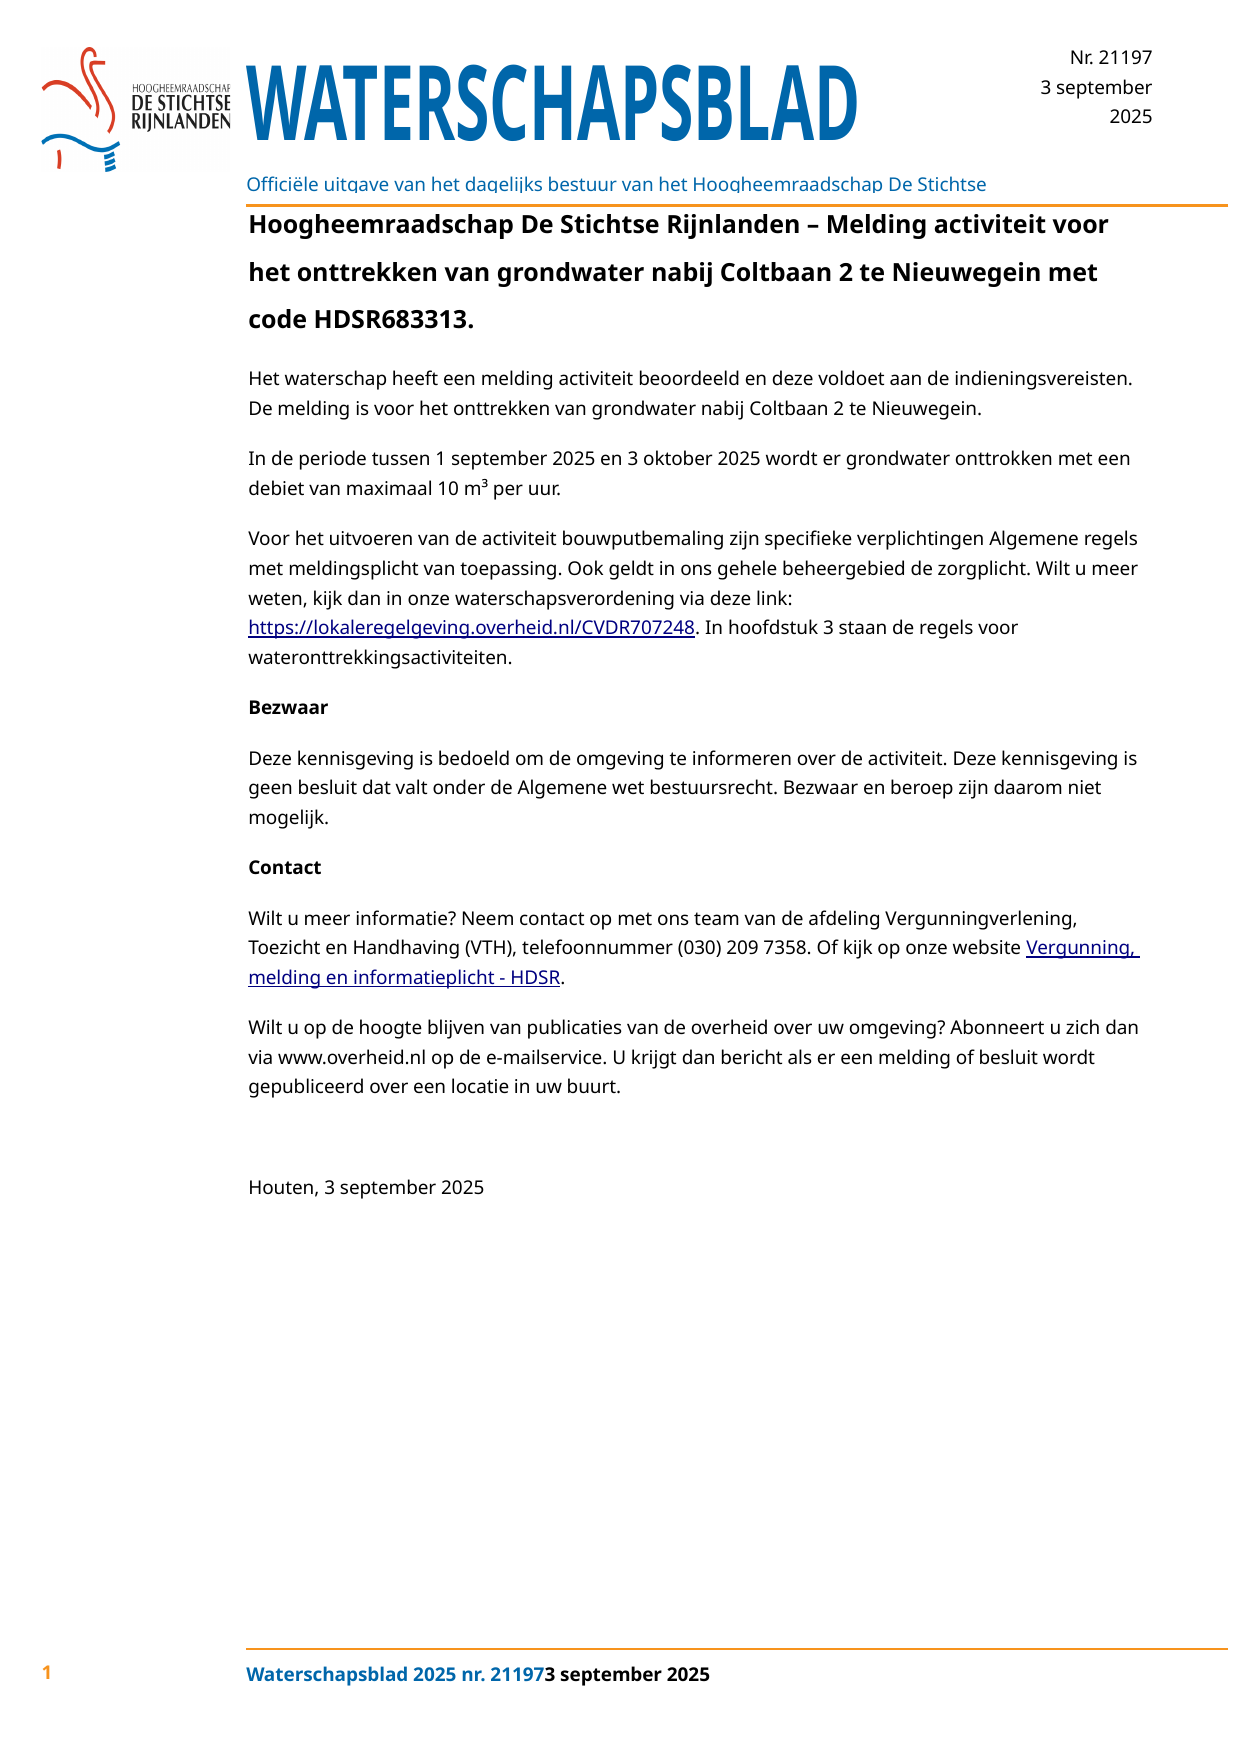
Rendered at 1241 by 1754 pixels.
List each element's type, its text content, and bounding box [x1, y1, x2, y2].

text Deze kennisgeving is bedoeld om de omgeving te informeren over de activiteit. Deze kennisgeving is geen besluit dat valt onder de Algemene wet bestuursrecht. Bezwaar en beroep zijn daarom niet mogelijk. [248, 745, 1152, 829]
text Voor het uitvoeren van de activiteit bouwputbemaling zijn specifieke verplichtingen Algemene regels met meldingsplicht van toepassing. Ook geldt in ons gehele beheergebied de zorgplicht. Wilt u meer weten, kijk dan in onze waterschapsverordening via deze link: https://lokaleregelgeving.overheid.nl/CVDR707248. In hoofdstuk 3 staan de regels voor wateronttrekkingsactiviteiten. [248, 526, 1152, 669]
text Het waterschap heeft een melding activiteit beoordeeld en deze voldoet aan de indieningsvereisten. De melding is voor het onttrekken van grondwater nabij Coltbaan 2 te Nieuwegein. [248, 366, 1152, 421]
text In de periode tussen 1 september 2025 en 3 oktober 2025 wordt er grondwater onttrokken met een debiet van maximaal 10 m³ per uur. [248, 446, 1152, 501]
text Wilt u op de hoogte blijven van publicaties van de overheid over uw omgeving? Abonneert u zich dan via www.overheid.nl op de e-mailservice. U krijgt dan bericht als er een melding of besluit wordt gepubliceerd over een locatie in uw buurt. [248, 1014, 1152, 1099]
picture [41, 47, 231, 172]
text Houten, 3 september 2025 [248, 1174, 1152, 1200]
text Hoogheemraadschap De Stichtse Rijnlanden – Melding activiteit voor het onttrekken van grondwater nabij Coltbaan 2 te Nieuwegein met code HDSR683313. [248, 207, 1152, 336]
text Wilt u meer informatie? Neem contact op met ons team van de afdeling Vergunningverlening, Toezicht en Handhaving (VTH), telefoonnummer (030) 209 7358. Of kijk op onze website Vergunning, melding en informatieplicht - HDSR. [248, 905, 1152, 989]
text Contact [248, 854, 1152, 880]
text Bezwaar [248, 694, 1152, 720]
